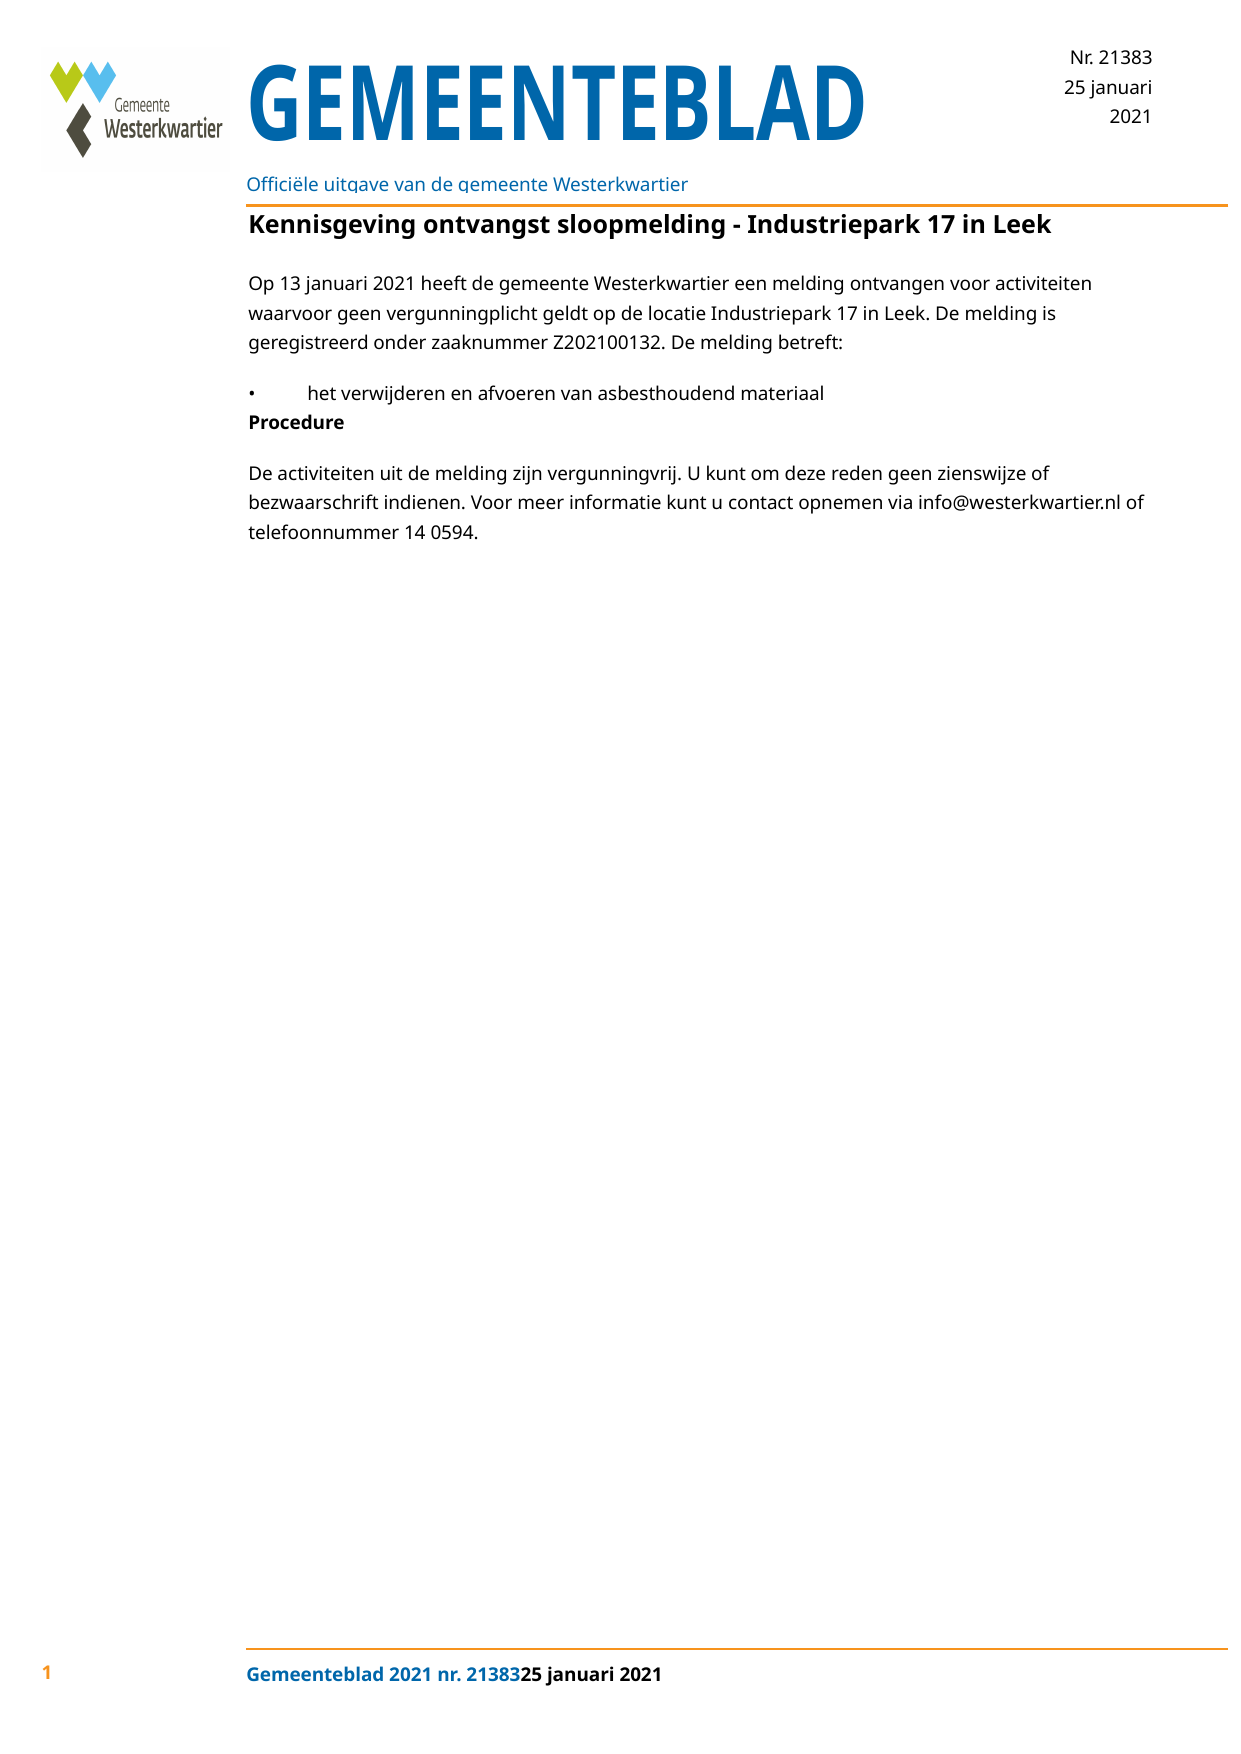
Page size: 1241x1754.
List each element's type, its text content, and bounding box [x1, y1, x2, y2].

picture [41, 47, 231, 172]
list het verwijderen en afvoeren van asbesthoudend materiaal [248, 380, 1152, 406]
text Op 13 januari 2021 heeft de gemeente Westerkwartier een melding ontvangen voor activiteiten waarvoor geen vergunningplicht geldt op de locatie Industriepark 17 in Leek. De melding is geregistreerd onder zaaknummer Z202100132. De melding betreft: [248, 270, 1152, 355]
text Kennisgeving ontvangst sloopmelding - Industriepark 17 in Leek [248, 207, 1152, 241]
text De activiteiten uit de melding zijn vergunningvrij. U kunt om deze reden geen zienswijze of bezwaarschrift indienen. Voor meer informatie kunt u contact opnemen via info@westerkwartier.nl of telefoonnummer 14 0594. [248, 460, 1152, 545]
text Procedure [248, 409, 1152, 435]
